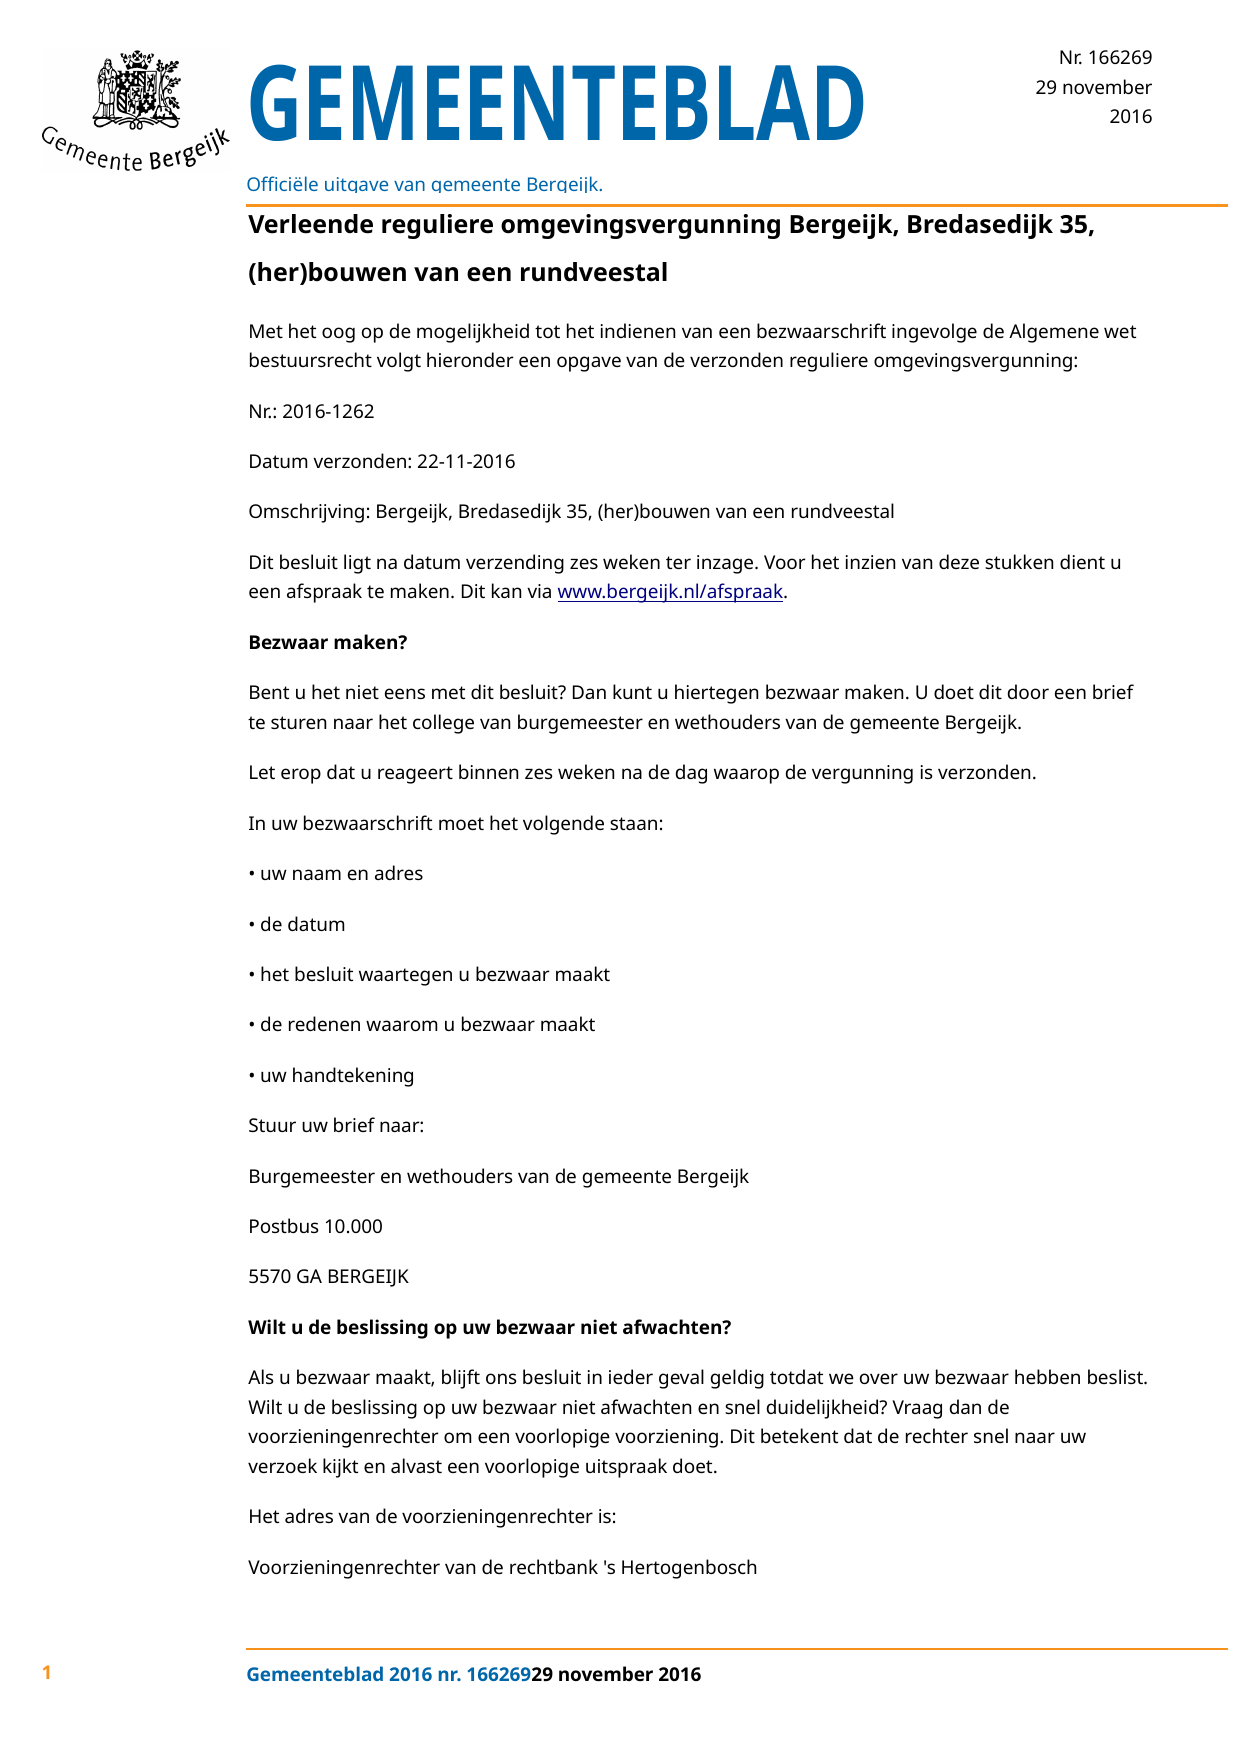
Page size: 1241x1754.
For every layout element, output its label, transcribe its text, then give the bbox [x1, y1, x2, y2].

text Verleende reguliere omgevingsvergunning Bergeijk, Bredasedijk 35, (her)bouwen van een rundveestal [248, 207, 1152, 288]
text Dit besluit ligt na datum verzending zes weken ter inzage. Voor het inzien van deze stukken dient u een afspraak te maken. Dit kan via www.bergeijk.nl/afspraak. [248, 549, 1152, 604]
text Wilt u de beslissing op uw bezwaar niet afwachten? [248, 1314, 1152, 1340]
text Met het oog op de mogelijkheid tot het indienen van een bezwaarschrift ingevolge de Algemene wet bestuursrecht volgt hieronder een opgave van de verzonden reguliere omgevingsvergunning: [248, 318, 1152, 373]
text Voorzieningenrechter van de rechtbank 's Hertogenbosch [248, 1554, 1152, 1580]
text • uw naam en adres [248, 860, 1152, 886]
text • het besluit waartegen u bezwaar maakt [248, 961, 1152, 987]
text Bent u het niet eens met dit besluit? Dan kunt u hiertegen bezwaar maken. U doet dit door een brief te sturen naar het college van burgemeester en wethouders van de gemeente Bergeijk. [248, 679, 1152, 735]
text Burgemeester en wethouders van de gemeente Bergeijk [248, 1163, 1152, 1189]
text Let erop dat u reageert binnen zes weken na de dag waarop de vergunning is verzonden. [248, 759, 1152, 785]
text Nr.: 2016-1262 [248, 398, 1152, 424]
text Als u bezwaar maakt, blijft ons besluit in ieder geval geldig totdat we over uw bezwaar hebben beslist. Wilt u de beslissing op uw bezwaar niet afwachten en snel duidelijkheid? Vraag dan de voorzieningenrechter om een voorlopige voorziening. Dit betekent dat de rechter snel naar uw verzoek kijkt en alvast een voorlopige uitspraak doet. [248, 1364, 1152, 1479]
text Bezwaar maken? [248, 629, 1152, 655]
text Datum verzonden: 22-11-2016 [248, 448, 1152, 474]
text Stuur uw brief naar: [248, 1112, 1152, 1138]
text Omschrijving: Bergeijk, Bredasedijk 35, (her)bouwen van een rundveestal [248, 499, 1152, 524]
text Postbus 10.000 [248, 1213, 1152, 1239]
text • uw handtekening [248, 1062, 1152, 1088]
text • de redenen waarom u bezwaar maakt [248, 1012, 1152, 1037]
text • de datum [248, 911, 1152, 937]
text Het adres van de voorzieningenrechter is: [248, 1504, 1152, 1529]
picture [41, 47, 231, 172]
text In uw bezwaarschrift moet het volgende staan: [248, 810, 1152, 836]
text 5570 GA BERGEIJK [248, 1264, 1152, 1289]
